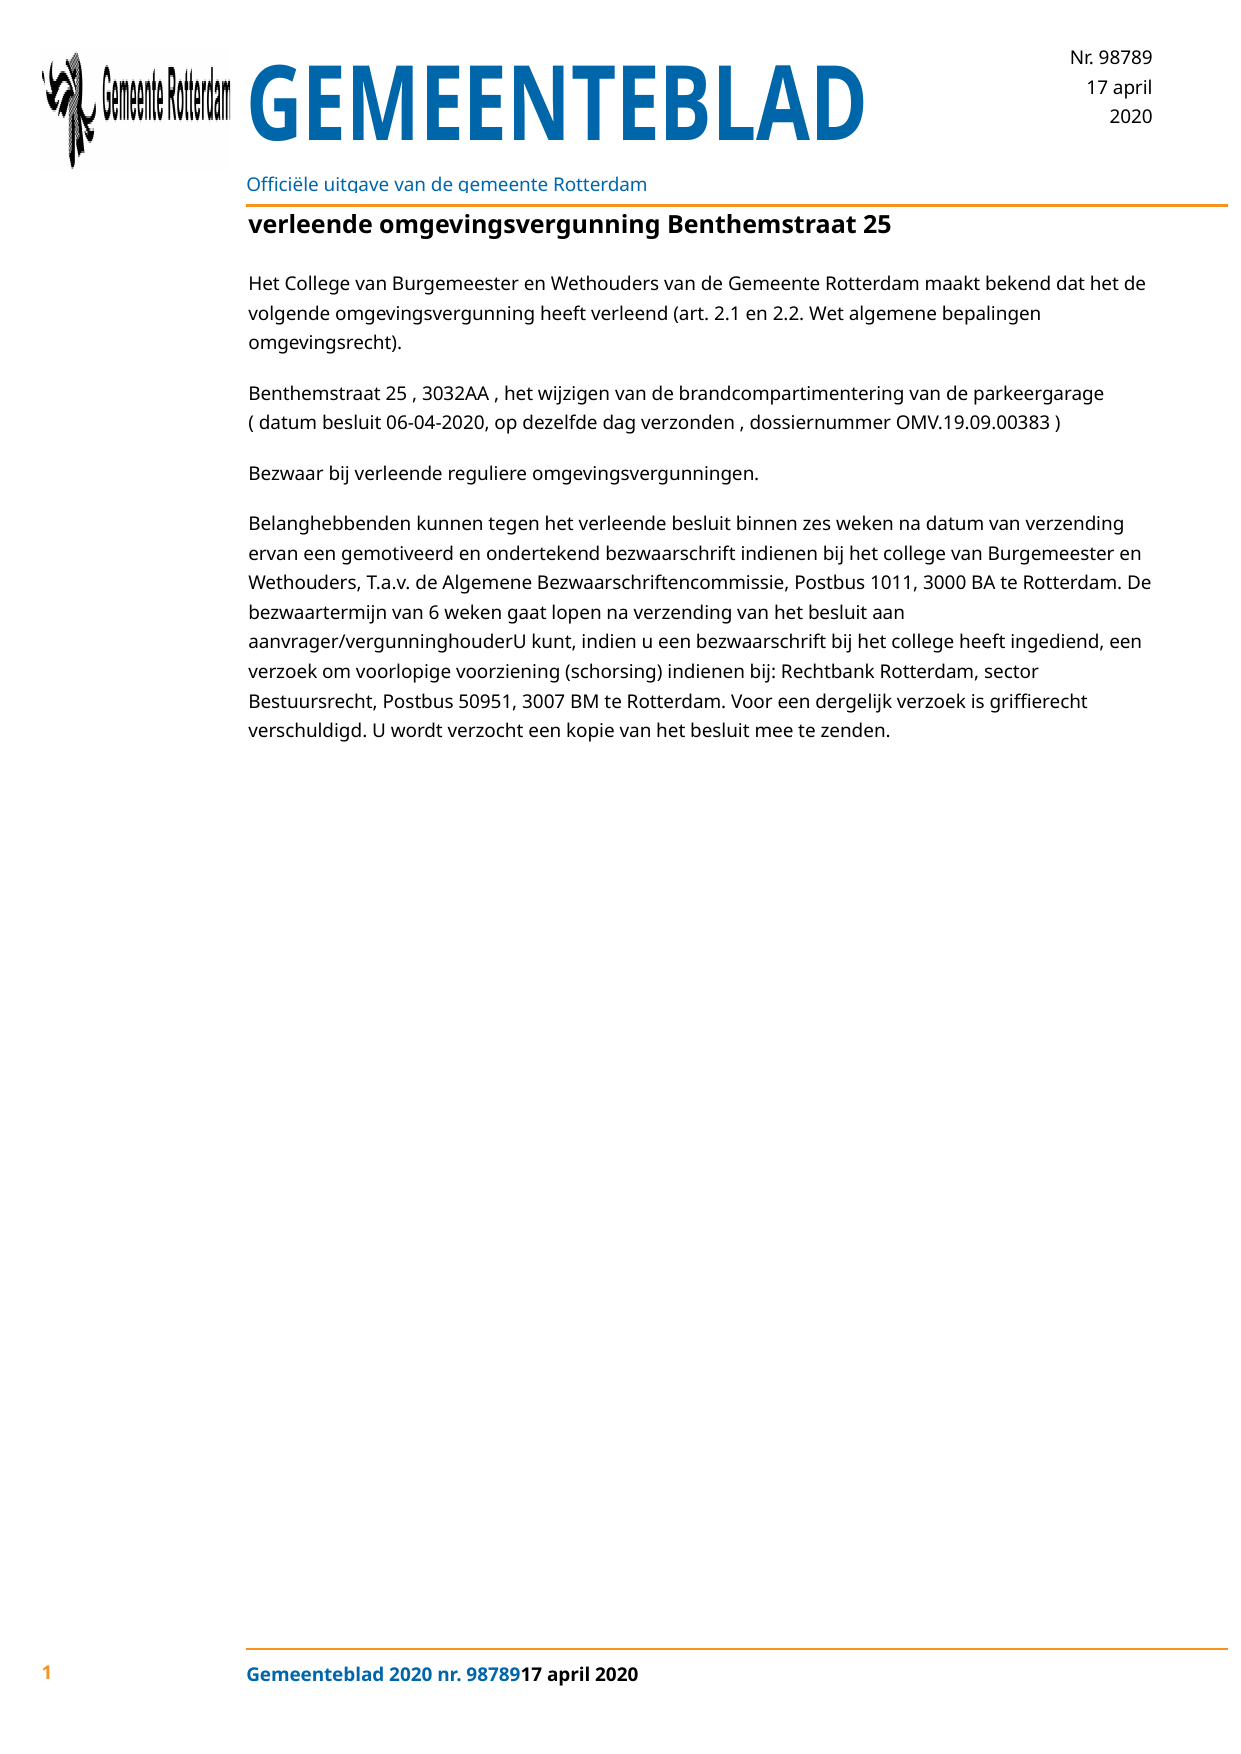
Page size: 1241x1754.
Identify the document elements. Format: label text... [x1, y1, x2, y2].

picture [41, 47, 231, 172]
text Bezwaar bij verleende reguliere omgevingsvergunningen. [248, 460, 1152, 486]
text verleende omgevingsvergunning Benthemstraat 25 [248, 207, 1152, 241]
text Het College van Burgemeester en Wethouders van de Gemeente Rotterdam maakt bekend dat het de volgende omgevingsvergunning heeft verleend (art. 2.1 en 2.2. Wet algemene bepalingen omgevingsrecht). [248, 270, 1152, 355]
text Benthemstraat 25 , 3032AA , het wijzigen van de brandcompartimentering van de parkeergarage ( datum besluit 06-04-2020, op dezelfde dag verzonden , dossiernummer OMV.19.09.00383 ) [248, 380, 1152, 435]
text Belanghebbenden kunnen tegen het verleende besluit binnen zes weken na datum van verzending ervan een gemotiveerd en ondertekend bezwaarschrift indienen bij het college van Burgemeester en Wethouders, T.a.v. de Algemene Bezwaarschriftencommissie, Postbus 1011, 3000 BA te Rotterdam. De bezwaartermijn van 6 weken gaat lopen na verzending van het besluit aan aanvrager/vergunninghouderU kunt, indien u een bezwaarschrift bij het college heeft ingediend, een verzoek om voorlopige voorziening (schorsing) indienen bij: Rechtbank Rotterdam, sector Bestuursrecht, Postbus 50951, 3007 BM te Rotterdam. Voor een dergelijk verzoek is griffierecht verschuldigd. U wordt verzocht een kopie van het besluit mee te zenden. [248, 510, 1152, 743]
